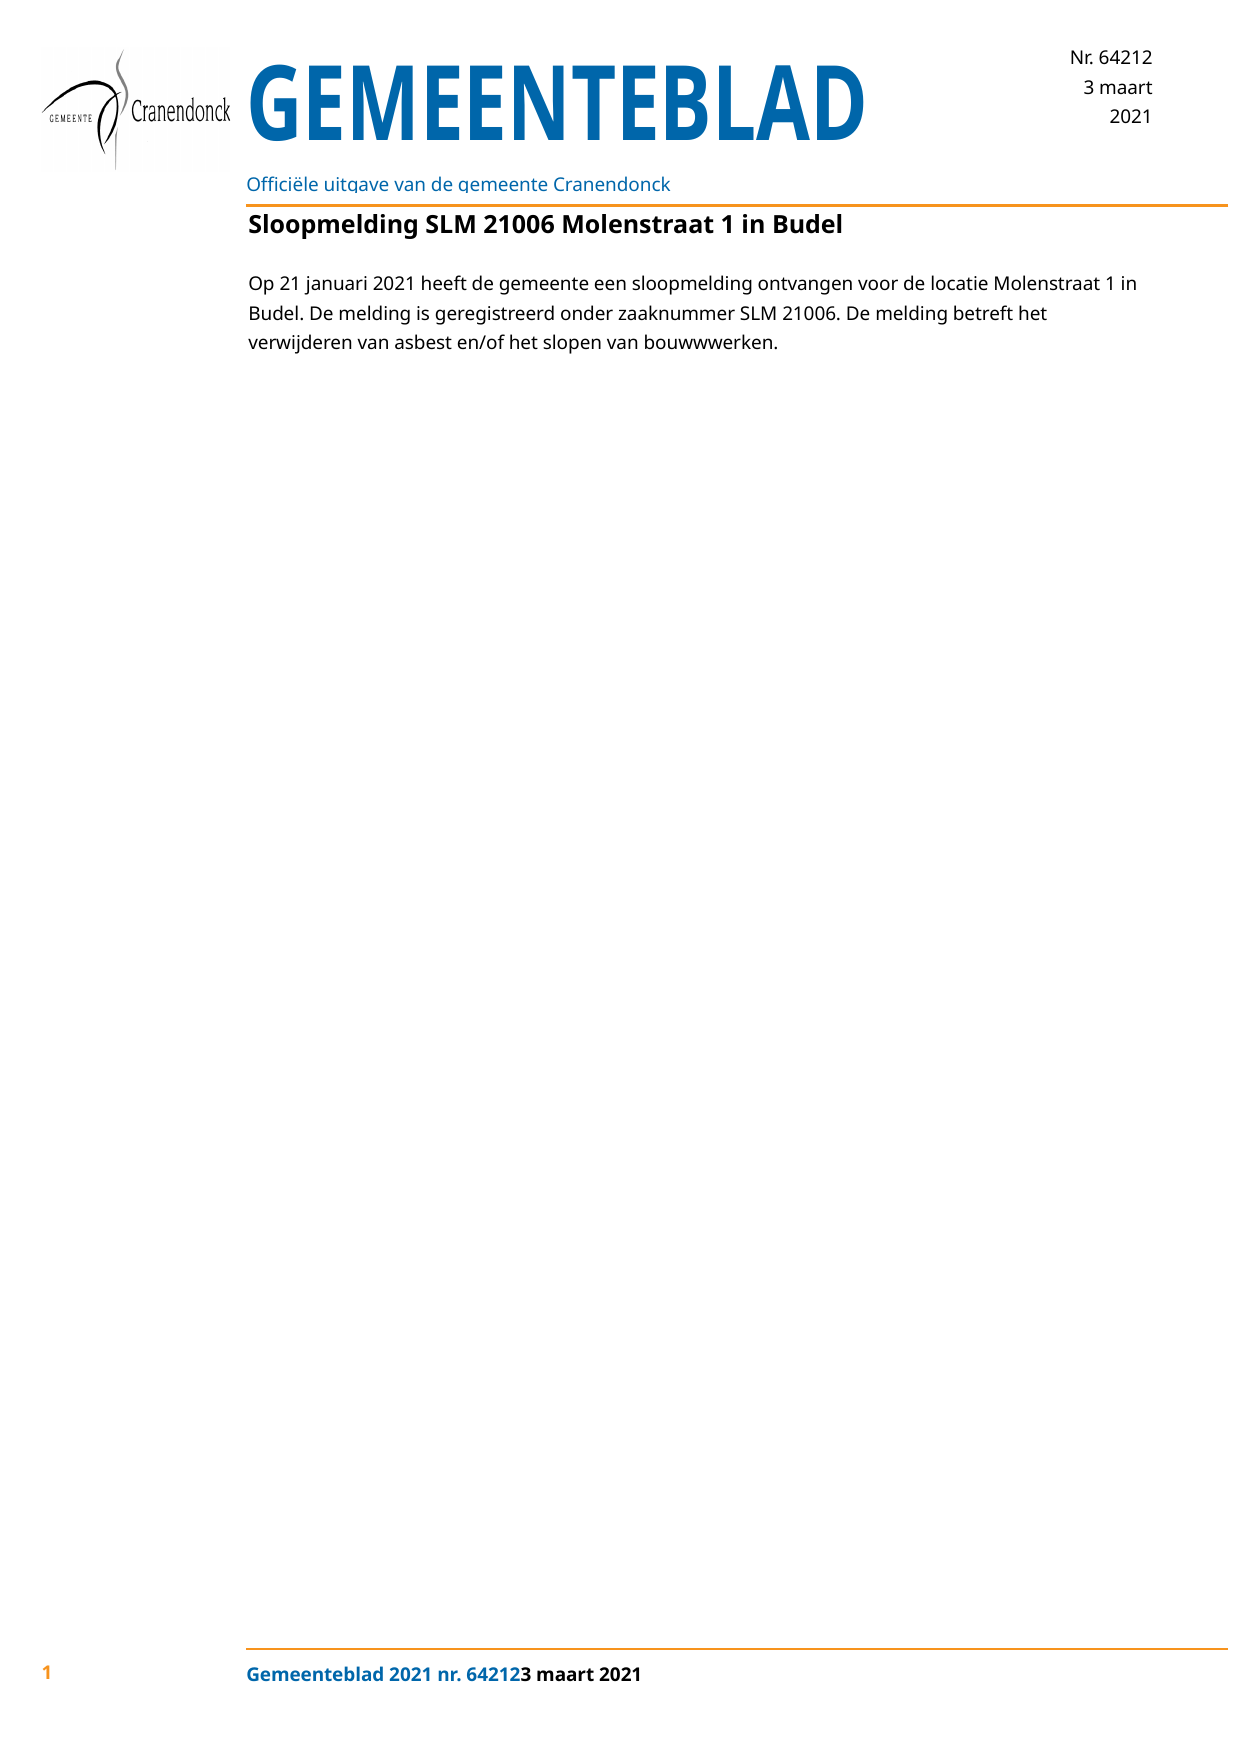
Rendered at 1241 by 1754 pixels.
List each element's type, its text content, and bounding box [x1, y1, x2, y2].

text Sloopmelding SLM 21006 Molenstraat 1 in Budel [248, 207, 1152, 241]
picture [41, 47, 231, 172]
text Op 21 januari 2021 heeft de gemeente een sloopmelding ontvangen voor de locatie Molenstraat 1 in Budel. De melding is geregistreerd onder zaaknummer SLM 21006. De melding betreft het verwijderen van asbest en/of het slopen van bouwwwerken. [248, 270, 1152, 355]
